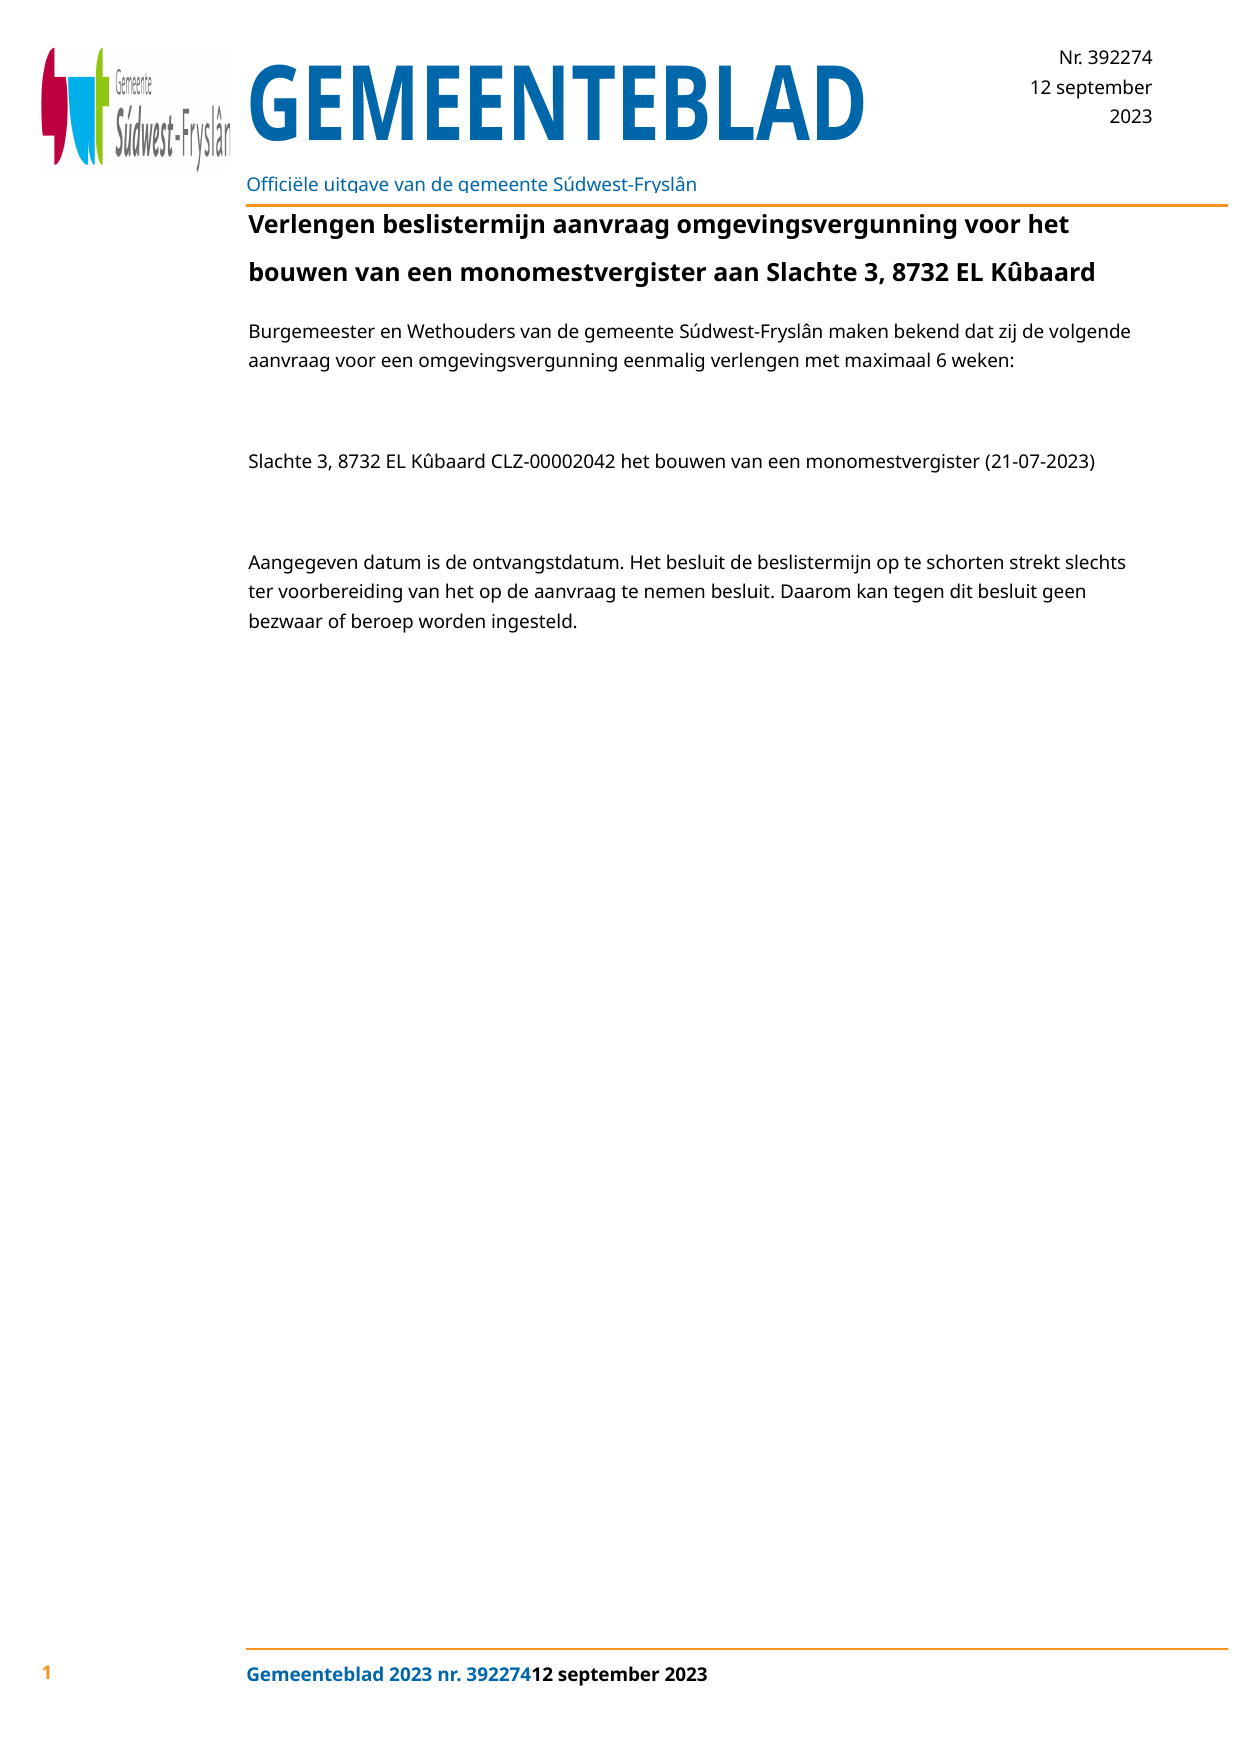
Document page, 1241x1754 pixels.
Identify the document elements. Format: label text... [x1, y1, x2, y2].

text Slachte 3, 8732 EL Kûbaard CLZ-00002042 het bouwen van een monomestvergister (21-07-2023) [248, 448, 1152, 474]
text Burgemeester en Wethouders van de gemeente Súdwest-Fryslân maken bekend dat zij de volgende aanvraag voor een omgevingsvergunning eenmalig verlengen met maximaal 6 weken: [248, 318, 1152, 373]
text Aangegeven datum is de ontvangstdatum. Het besluit de beslistermijn op te schorten strekt slechts ter voorbereiding van het op de aanvraag te nemen besluit. Daarom kan tegen dit besluit geen bezwaar of beroep worden ingesteld. [248, 549, 1152, 634]
picture [41, 47, 231, 172]
text Verlengen beslistermijn aanvraag omgevingsvergunning voor het bouwen van een monomestvergister aan Slachte 3, 8732 EL Kûbaard [248, 207, 1152, 288]
